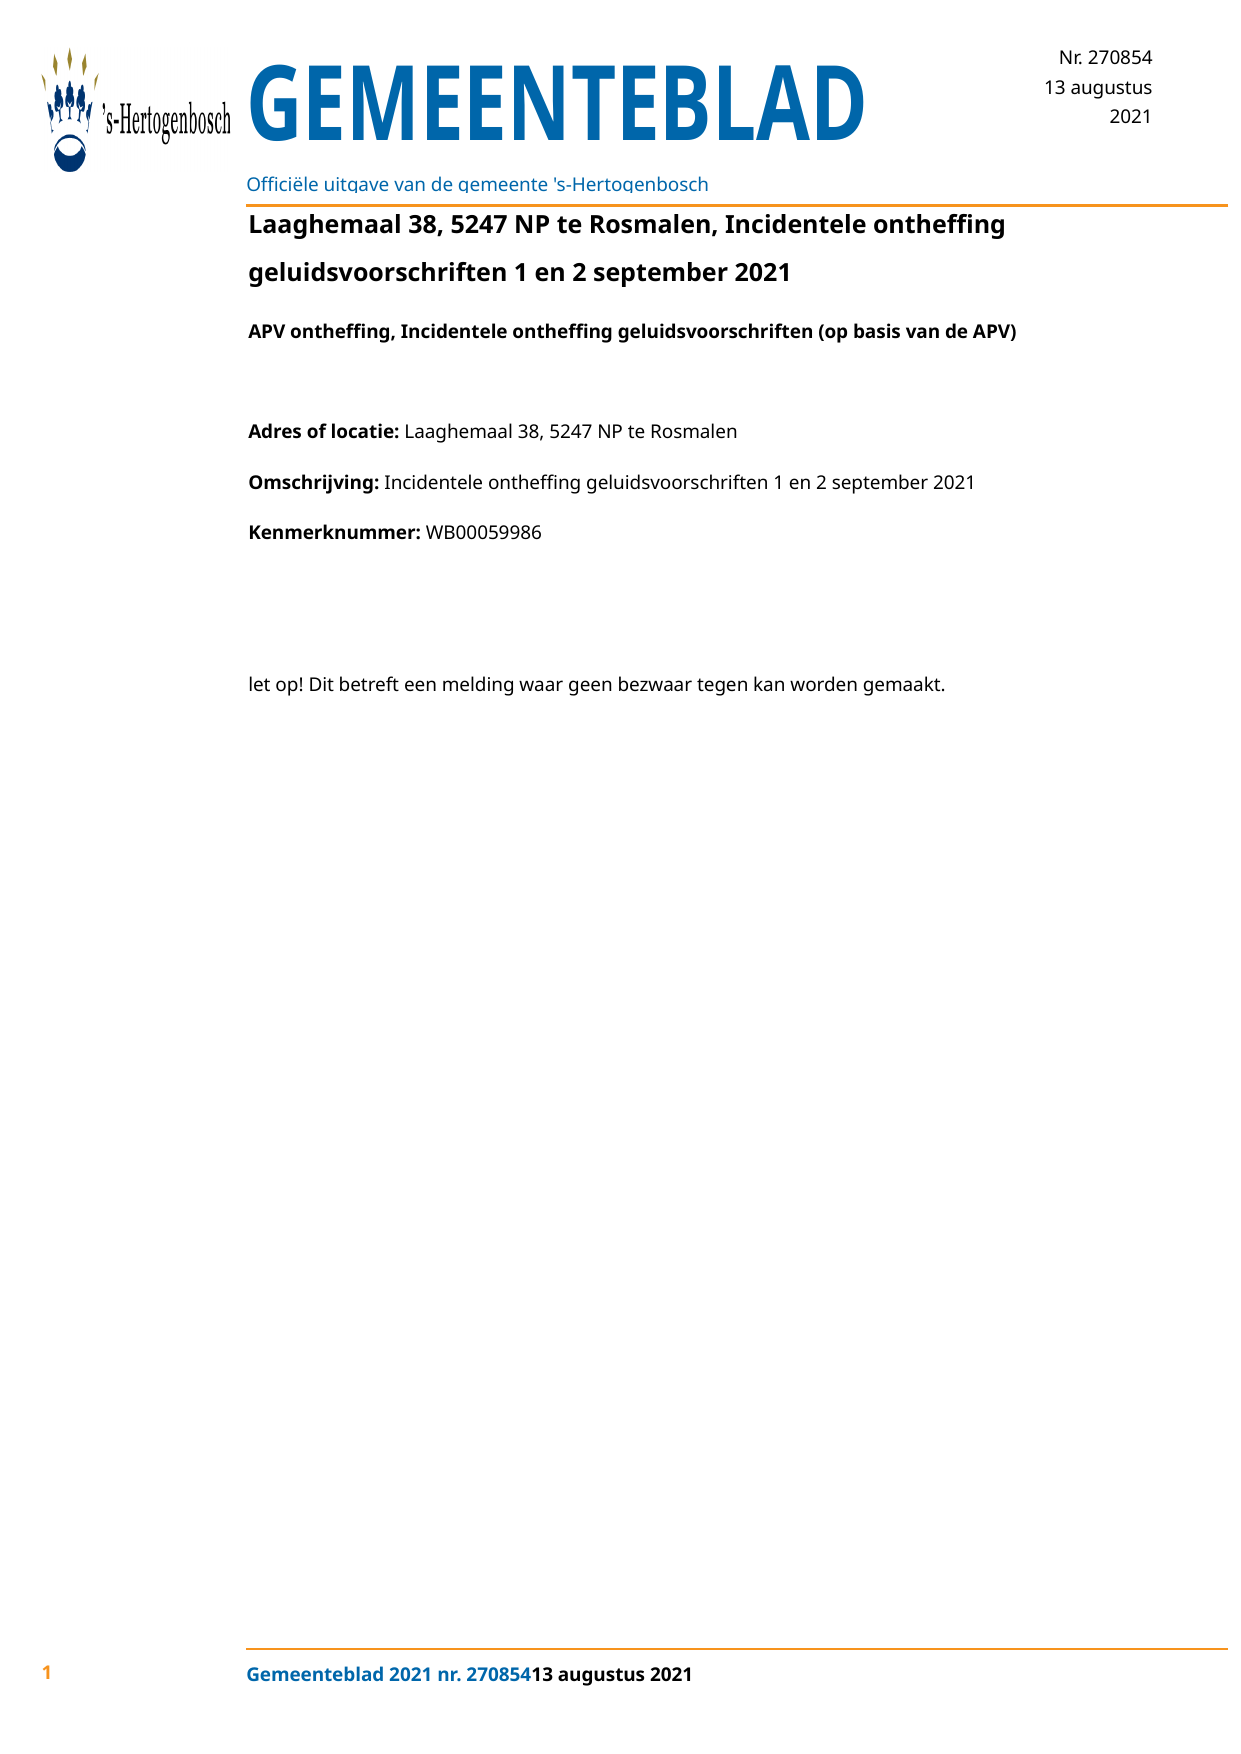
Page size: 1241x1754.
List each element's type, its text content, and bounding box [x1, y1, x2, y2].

text APV ontheffing, Incidentele ontheffing geluidsvoorschriften (op basis van de APV) [248, 318, 1152, 344]
text Omschrijving: Incidentele ontheffing geluidsvoorschriften 1 en 2 september 2021 [248, 469, 1152, 495]
picture [41, 47, 231, 172]
text let op! Dit betreft een melding waar geen bezwaar tegen kan worden gemaakt. [248, 671, 1152, 697]
text Kenmerknummer: WB00059986 [248, 519, 1152, 545]
text Adres of locatie: Laaghemaal 38, 5247 NP te Rosmalen [248, 419, 1152, 444]
text Laaghemaal 38, 5247 NP te Rosmalen, Incidentele ontheffing geluidsvoorschriften 1 en 2 september 2021 [248, 207, 1152, 288]
